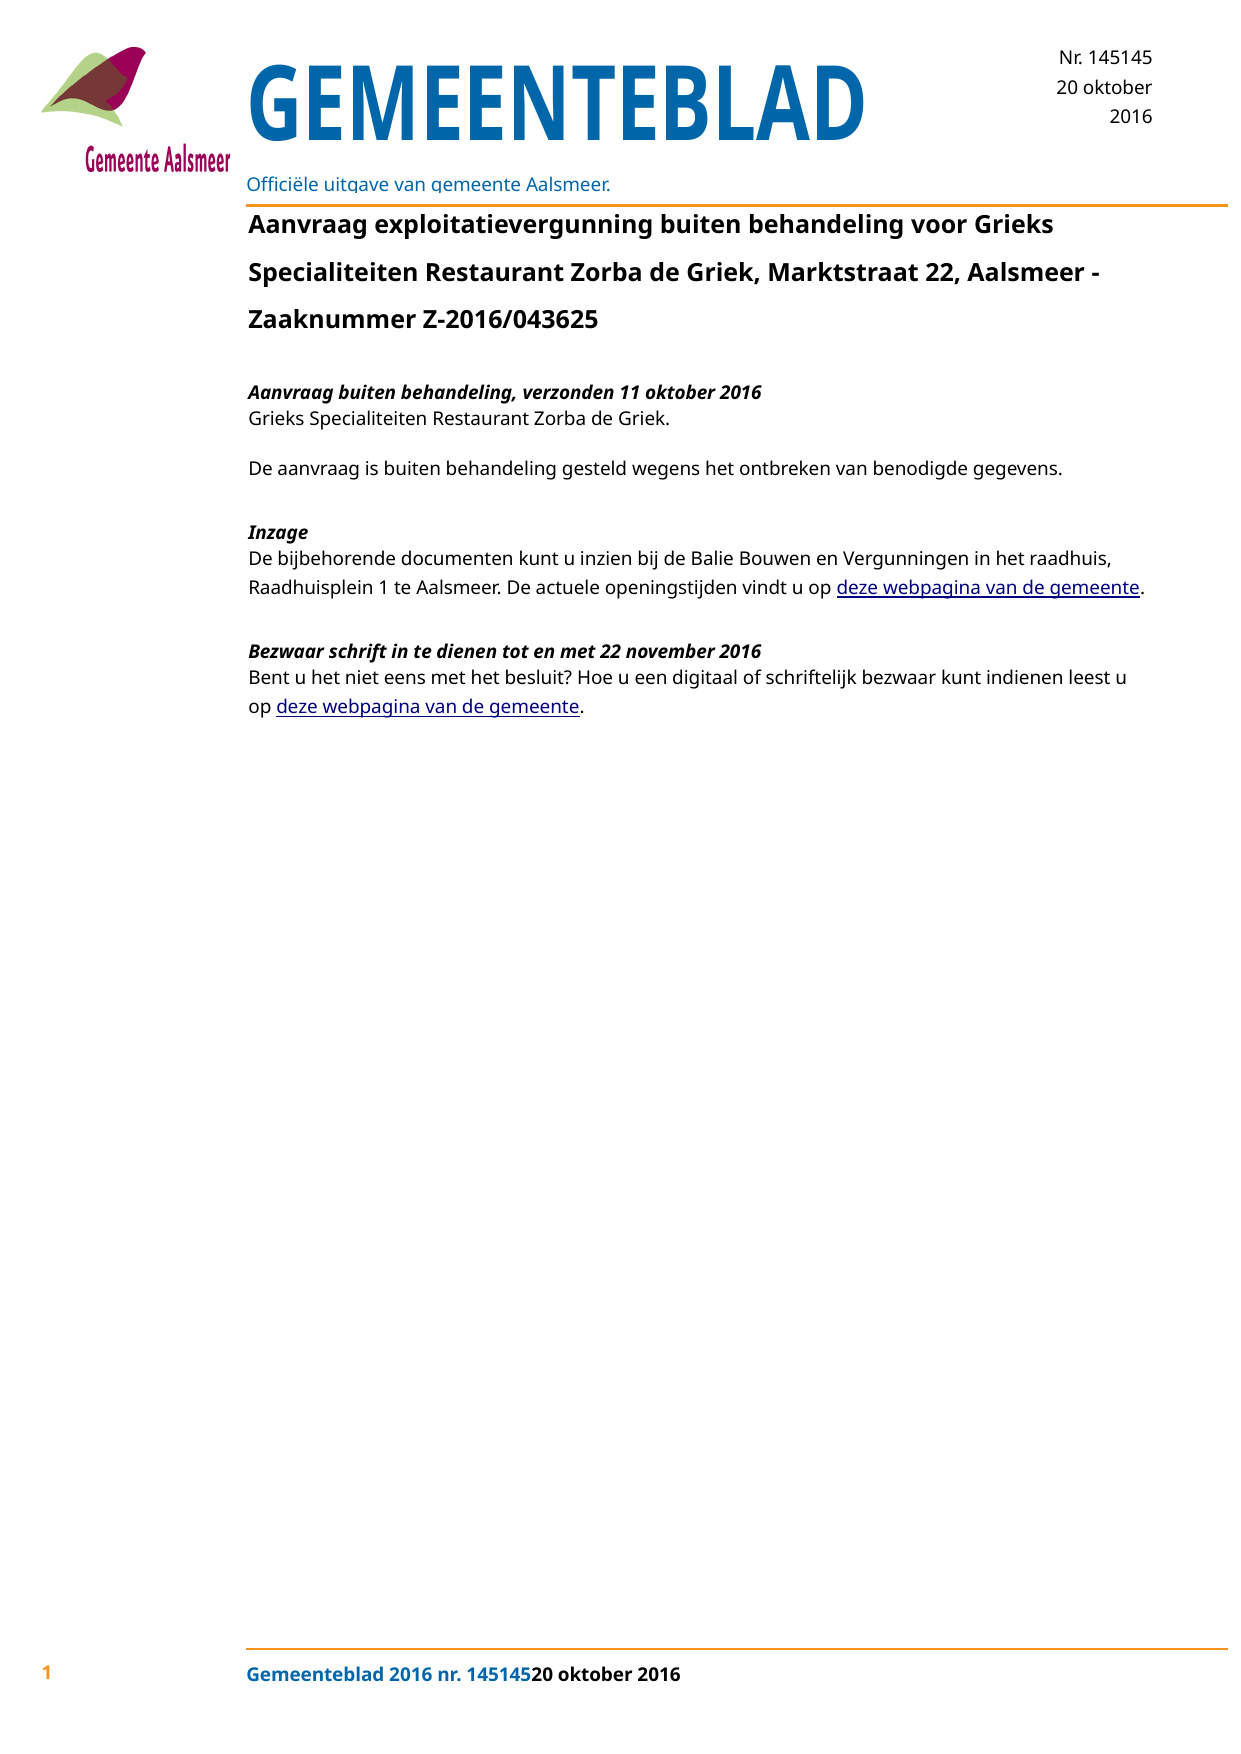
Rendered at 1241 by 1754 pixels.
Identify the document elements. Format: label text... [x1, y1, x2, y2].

text Grieks Specialiteiten Restaurant Zorba de Griek. [248, 405, 1152, 431]
text De aanvraag is buiten behandeling gesteld wegens het ontbreken van benodigde gegevens. [248, 455, 1152, 481]
text ​ [248, 744, 1152, 770]
picture [41, 47, 231, 172]
text De bijbehorende documenten kunt u inzien bij de Balie Bouwen en Vergunningen in het raadhuis, Raadhuisplein 1 te Aalsmeer. De actuele openingstijden vindt u op deze webpagina van de gemeente. [248, 545, 1152, 600]
text Inzage [248, 519, 1152, 545]
text Bent u het niet eens met het besluit? Hoe u een digitaal of schriftelijk bezwaar kunt indienen leest u op deze webpagina van de gemeente. [248, 664, 1152, 719]
text Aanvraag buiten behandeling, verzonden 11 oktober 2016 [248, 379, 1152, 405]
text Aanvraag exploitatievergunning buiten behandeling voor Grieks Specialiteiten Restaurant Zorba de Griek, Marktstraat 22, Aalsmeer - Zaaknummer Z-2016/043625 [248, 207, 1152, 336]
text Bezwaar schrift in te dienen tot en met 22 november 2016 [248, 638, 1152, 664]
